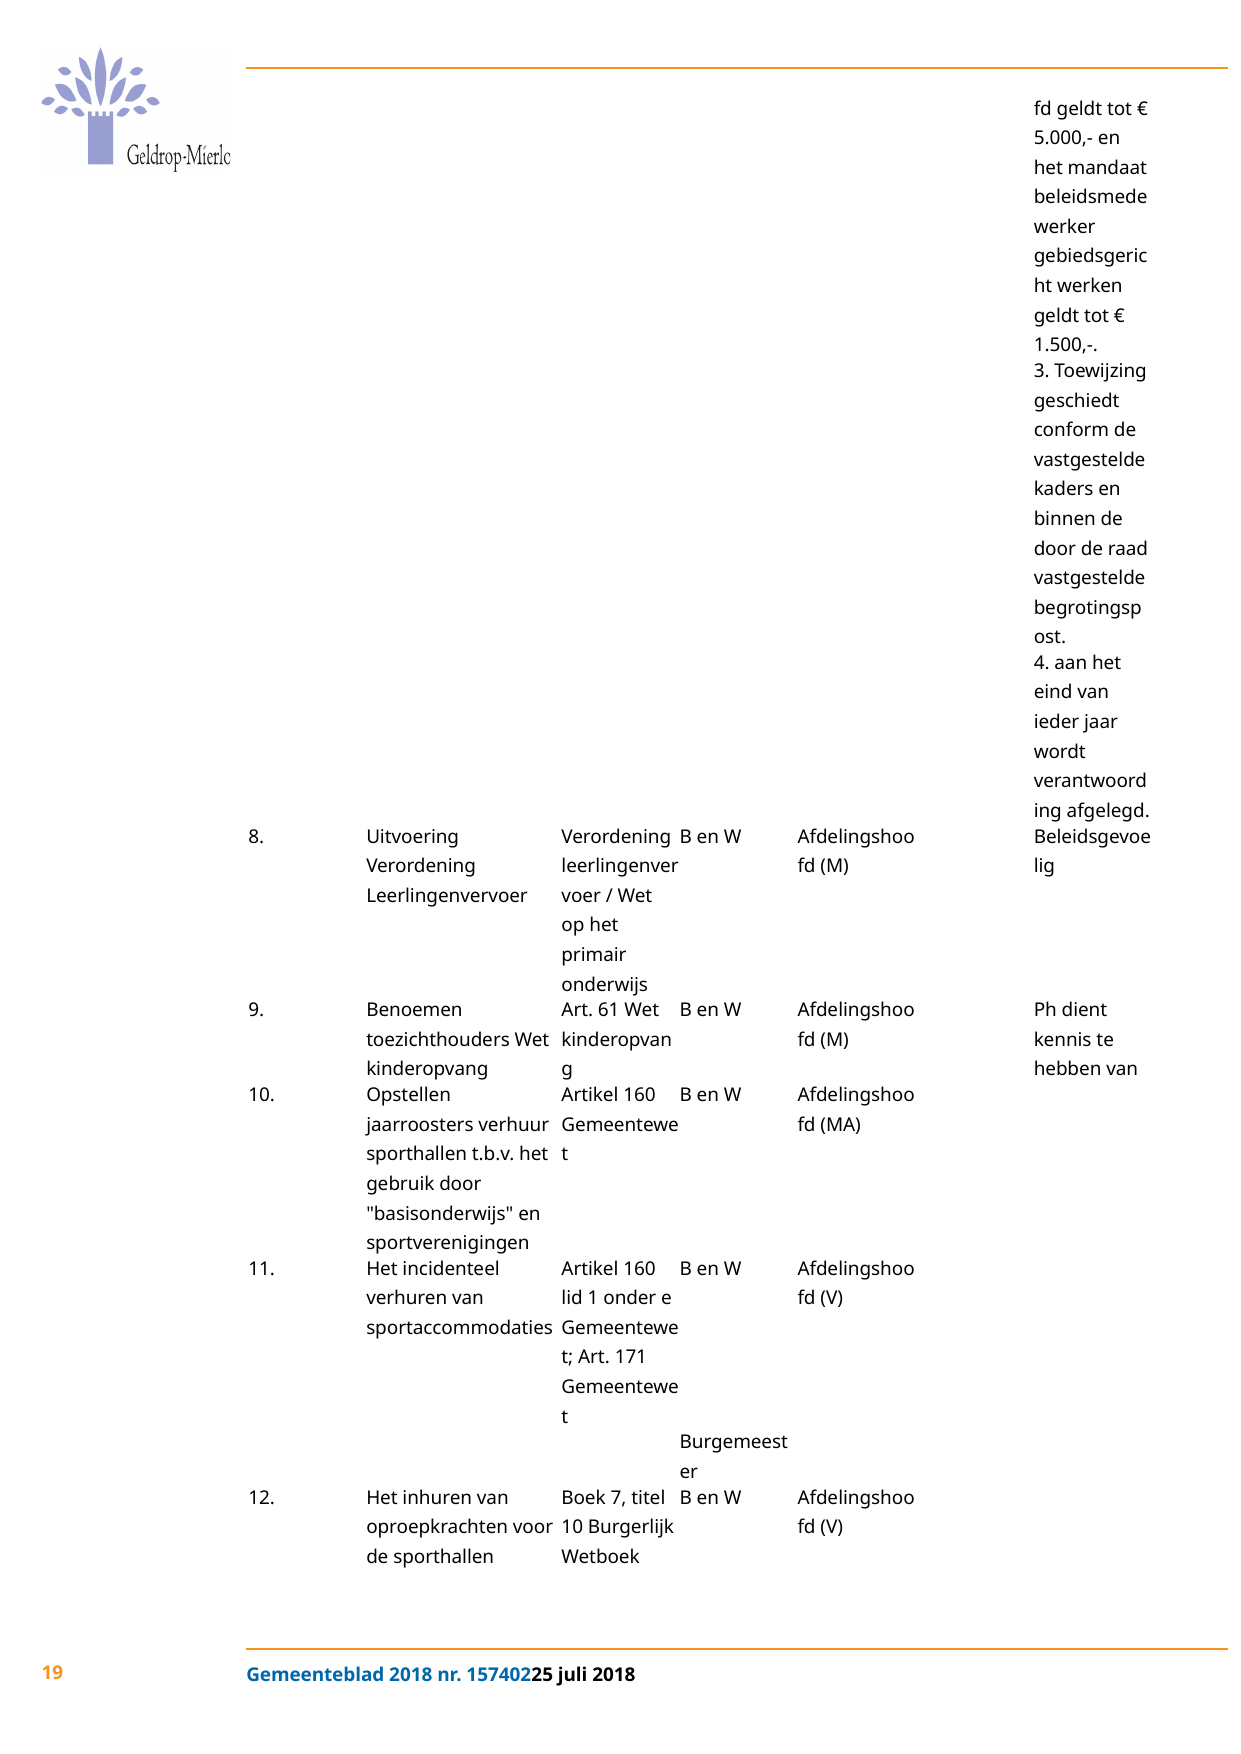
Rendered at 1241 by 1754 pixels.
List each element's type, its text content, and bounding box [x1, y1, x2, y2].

table_cell [797, 357, 915, 649]
table_cell Afdelingshoofd (MA) [797, 1081, 915, 1255]
table_cell Afdelingshoofd (V) [797, 1255, 915, 1429]
table_cell B en W [679, 1484, 797, 1569]
table_cell B en W [679, 1255, 797, 1429]
table_cell [366, 95, 561, 357]
table_cell [797, 95, 915, 357]
table_cell [561, 357, 679, 649]
table_cell [248, 1429, 366, 1484]
table_cell Afdelingshoofd (M) [797, 996, 915, 1081]
table_cell [915, 1081, 1033, 1255]
table_cell [1034, 1484, 1152, 1569]
table_cell 3. Toewijzing geschiedt conform de vastgestelde kaders en binnen de door de raad vastgestelde begrotingspost. [1034, 357, 1152, 649]
table_cell [1034, 1081, 1152, 1255]
table_cell [915, 1569, 1033, 1594]
table_cell [797, 649, 915, 823]
table_cell [561, 649, 679, 823]
table_cell [679, 649, 797, 823]
table_cell [1034, 1569, 1152, 1594]
table_cell [561, 95, 679, 357]
table_cell [915, 357, 1033, 649]
table_cell Het incidenteel verhuren van sportaccommodaties [366, 1255, 561, 1429]
table_cell [915, 1429, 1033, 1484]
table_cell [915, 649, 1033, 823]
table_cell [915, 1484, 1033, 1569]
table_cell Afdelingshoofd (M) [797, 823, 915, 996]
table_cell [366, 1429, 561, 1484]
table_cell Afdelingshoofd (V) [797, 1484, 915, 1569]
table_cell Art. 61 Wet kinderopvang [561, 996, 679, 1081]
table_cell Uitvoering Verordening Leerlingenvervoer [366, 823, 561, 996]
table_cell 10. [248, 1081, 366, 1255]
table_cell [561, 1429, 679, 1484]
table_cell [915, 996, 1033, 1081]
picture [41, 47, 231, 172]
table_cell [679, 95, 797, 357]
table_cell Benoemen toezichthouders Wet kinderopvang [366, 996, 561, 1081]
table_cell [248, 649, 366, 823]
table_cell 4. aan het eind van ieder jaar wordt verantwoording afgelegd. [1034, 649, 1152, 823]
table_cell 12. [248, 1484, 366, 1569]
table_cell [1034, 1255, 1152, 1429]
table_cell [248, 357, 366, 649]
table_cell Burgemeester [679, 1429, 797, 1484]
table_cell [248, 1569, 366, 1594]
table_cell [679, 357, 797, 649]
table_cell [1034, 1429, 1152, 1484]
table_cell 11. [248, 1255, 366, 1429]
table_cell [248, 95, 366, 357]
table_cell Artikel 160 Gemeentewet [561, 1081, 679, 1255]
table_cell Opstellen jaarroosters verhuur sporthallen t.b.v. het gebruik door "basisonderwijs" en sportverenigingen [366, 1081, 561, 1255]
table_cell [797, 1429, 915, 1484]
table_cell 9. [248, 996, 366, 1081]
table_cell B en W [679, 996, 797, 1081]
table_cell fd geldt tot € 5.000,- en het mandaat beleidsmedewerker gebiedsgericht werken geldt tot € 1.500,-. [1034, 95, 1152, 357]
table_cell B en W [679, 823, 797, 996]
table_cell 8. [248, 823, 366, 996]
table_cell [915, 823, 1033, 996]
table_cell [366, 357, 561, 649]
table_cell [561, 1569, 679, 1594]
table_cell [797, 1569, 915, 1594]
table_cell B en W [679, 1081, 797, 1255]
table_cell Artikel 160 lid 1 onder e Gemeentewet; Art. 171 Gemeentewet [561, 1255, 679, 1429]
table_cell [679, 1569, 797, 1594]
table_cell Beleidsgevoelig [1034, 823, 1152, 996]
table_cell Het inhuren van oproepkrachten voor de sporthallen [366, 1484, 561, 1569]
table_cell [915, 1255, 1033, 1429]
table_cell Ph dient kennis te hebben van [1034, 996, 1152, 1081]
table_cell Verordening leerlingenvervoer / Wet op het primair onderwijs [561, 823, 679, 996]
table_cell Boek 7, titel 10 Burgerlijk Wetboek [561, 1484, 679, 1569]
table_cell [915, 95, 1033, 357]
table_cell [366, 1569, 561, 1594]
table_cell [366, 649, 561, 823]
